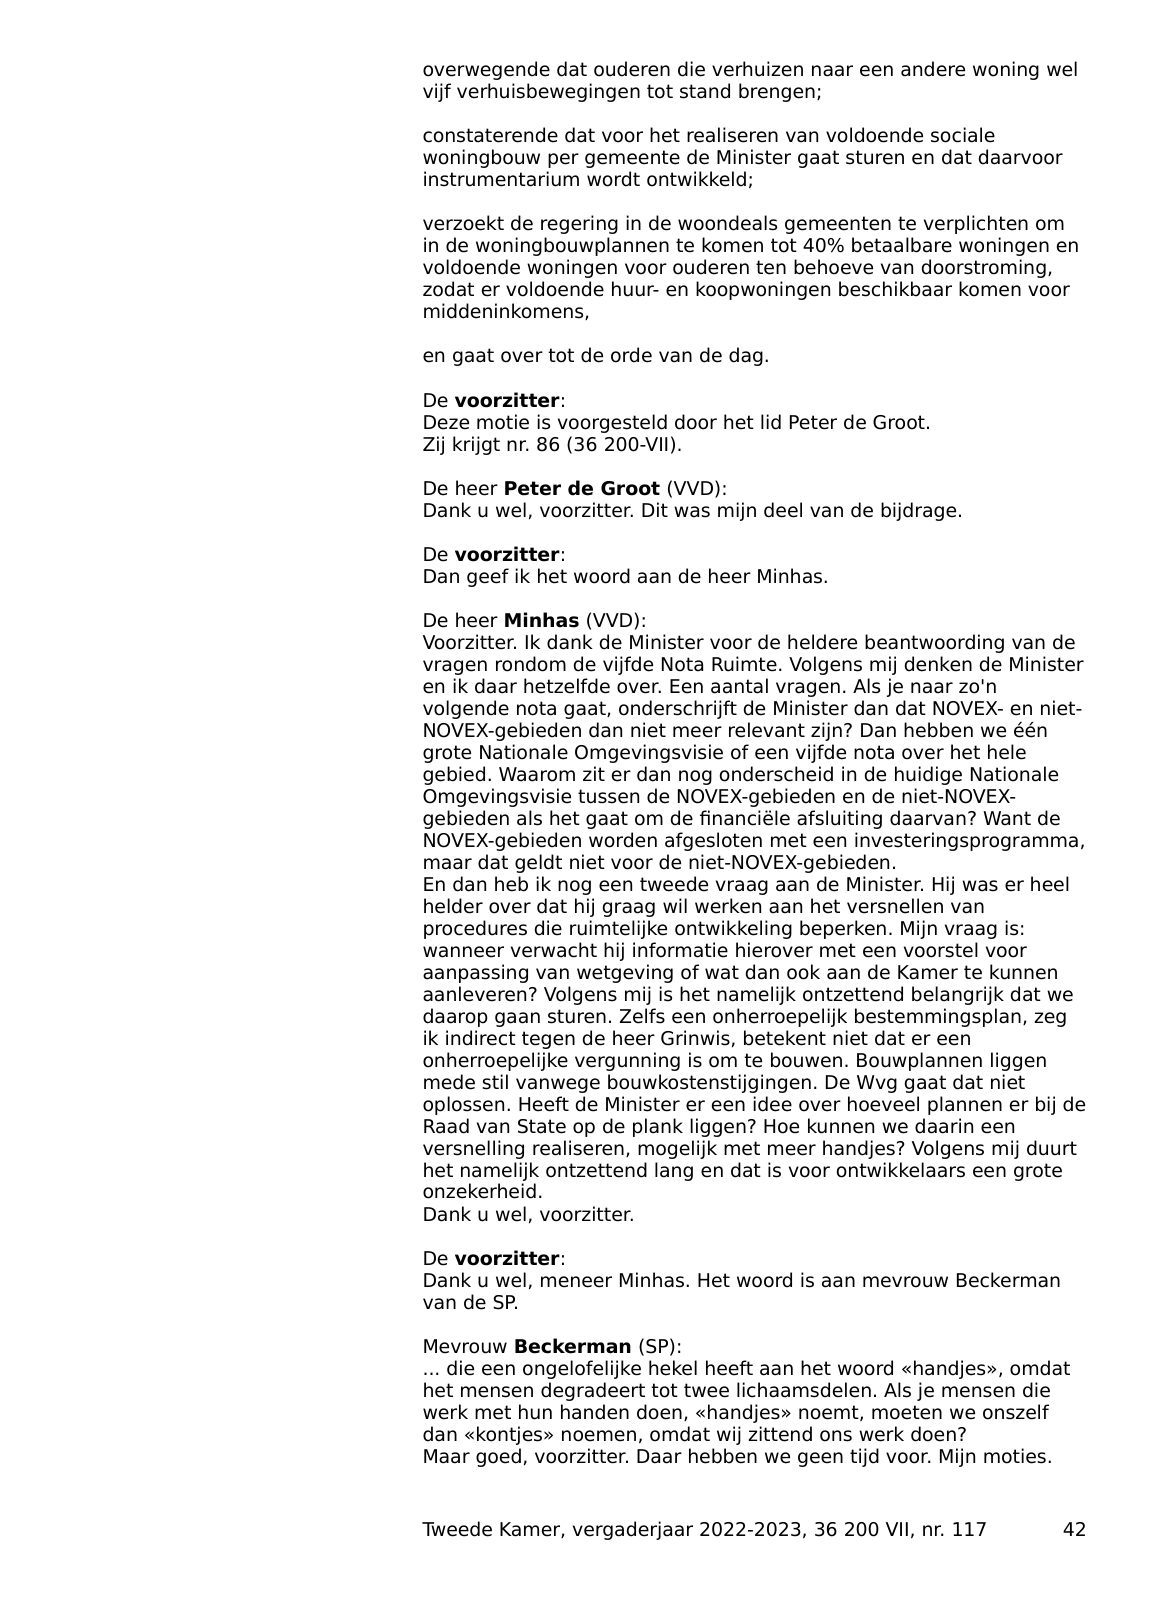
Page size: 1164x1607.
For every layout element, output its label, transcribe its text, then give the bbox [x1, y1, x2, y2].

text ... die een ongelofelijke hekel heeft aan het woord «handjes», omdat het mensen degradeert tot twee lichaamsdelen. Als je mensen die werk met hun handen doen, «handjes» noemt, moeten we onszelf dan «kontjes» noemen, omdat wij zittend ons werk doen? [422, 1358, 1087, 1446]
text verzoekt de regering in de woondeals gemeenten te verplichten om in de woningbouwplannen te komen tot 40% betaalbare woningen en voldoende woningen voor ouderen ten behoeve van doorstroming, zodat er voldoende huur- en koopwoningen beschikbaar komen voor middeninkomens, [422, 213, 1087, 323]
text Maar goed, voorzitter. Daar hebben we geen tijd voor. Mijn moties. [422, 1446, 1087, 1468]
text en gaat over tot de orde van de dag. [422, 345, 1087, 367]
text Voorzitter. Ik dank de Minister voor de heldere beantwoording van de vragen rondom de vijfde Nota Ruimte. Volgens mij denken de Minister en ik daar hetzelfde over. Een aantal vragen. Als je naar zo'n volgende nota gaat, onderschrijft de Minister dan dat NOVEX- en niet-NOVEX-gebieden dan niet meer relevant zijn? Dan hebben we één grote Nationale Omgevingsvisie of een vijfde nota over het hele gebied. Waarom zit er dan nog onderscheid in de huidige Nationale Omgevingsvisie tussen de NOVEX-gebieden en de niet-NOVEX-gebieden als het gaat om de financiële afsluiting daarvan? Want de NOVEX-gebieden worden afgesloten met een investeringsprogramma, maar dat geldt niet voor de niet-NOVEX-gebieden. [422, 632, 1087, 874]
text Zij krijgt nr. 86 (36 200-VII). [422, 433, 1087, 456]
text En dan heb ik nog een tweede vraag aan de Minister. Hij was er heel helder over dat hij graag wil werken aan het versnellen van procedures die ruimtelijke ontwikkeling beperken. Mijn vraag is: wanneer verwacht hij informatie hierover met een voorstel voor aanpassing van wetgeving of wat dan ook aan de Kamer te kunnen aanleveren? Volgens mij is het namelijk ontzettend belangrijk dat we daarop gaan sturen. Zelfs een onherroepelijk bestemmingsplan, zeg ik indirect tegen de heer Grinwis, betekent niet dat er een onherroepelijke vergunning is om te bouwen. Bouwplannen liggen mede stil vanwege bouwkostenstijgingen. De Wvg gaat dat niet oplossen. Heeft de Minister er een idee over hoeveel plannen er bij de Raad van State op de plank liggen? Hoe kunnen we daarin een versnelling realiseren, mogelijk met meer handjes? Volgens mij duurt het namelijk ontzettend lang en dat is voor ontwikkelaars een grote onzekerheid. [422, 874, 1087, 1203]
text Dan geef ik het woord aan de heer Minhas. [422, 566, 1087, 588]
text Mevrouw Beckerman (SP): [422, 1336, 1087, 1358]
text Dank u wel, voorzitter. Dit was mijn deel van de bijdrage. [422, 500, 1087, 522]
text De voorzitter: [422, 389, 1087, 412]
text Dank u wel, voorzitter. [422, 1203, 1087, 1225]
text Dank u wel, meneer Minhas. Het woord is aan mevrouw Beckerman van de SP. [422, 1269, 1087, 1313]
text De voorzitter: [422, 544, 1087, 566]
text constaterende dat voor het realiseren van voldoende sociale woningbouw per gemeente de Minister gaat sturen en dat daarvoor instrumentarium wordt ontwikkeld; [422, 125, 1087, 191]
text Deze motie is voorgesteld door het lid Peter de Groot. [422, 412, 1087, 433]
text De voorzitter: [422, 1248, 1087, 1269]
text overwegende dat ouderen die verhuizen naar een andere woning wel vijf verhuisbewegingen tot stand brengen; [422, 59, 1087, 103]
text De heer Peter de Groot (VVD): [422, 478, 1087, 500]
text De heer Minhas (VVD): [422, 610, 1087, 632]
